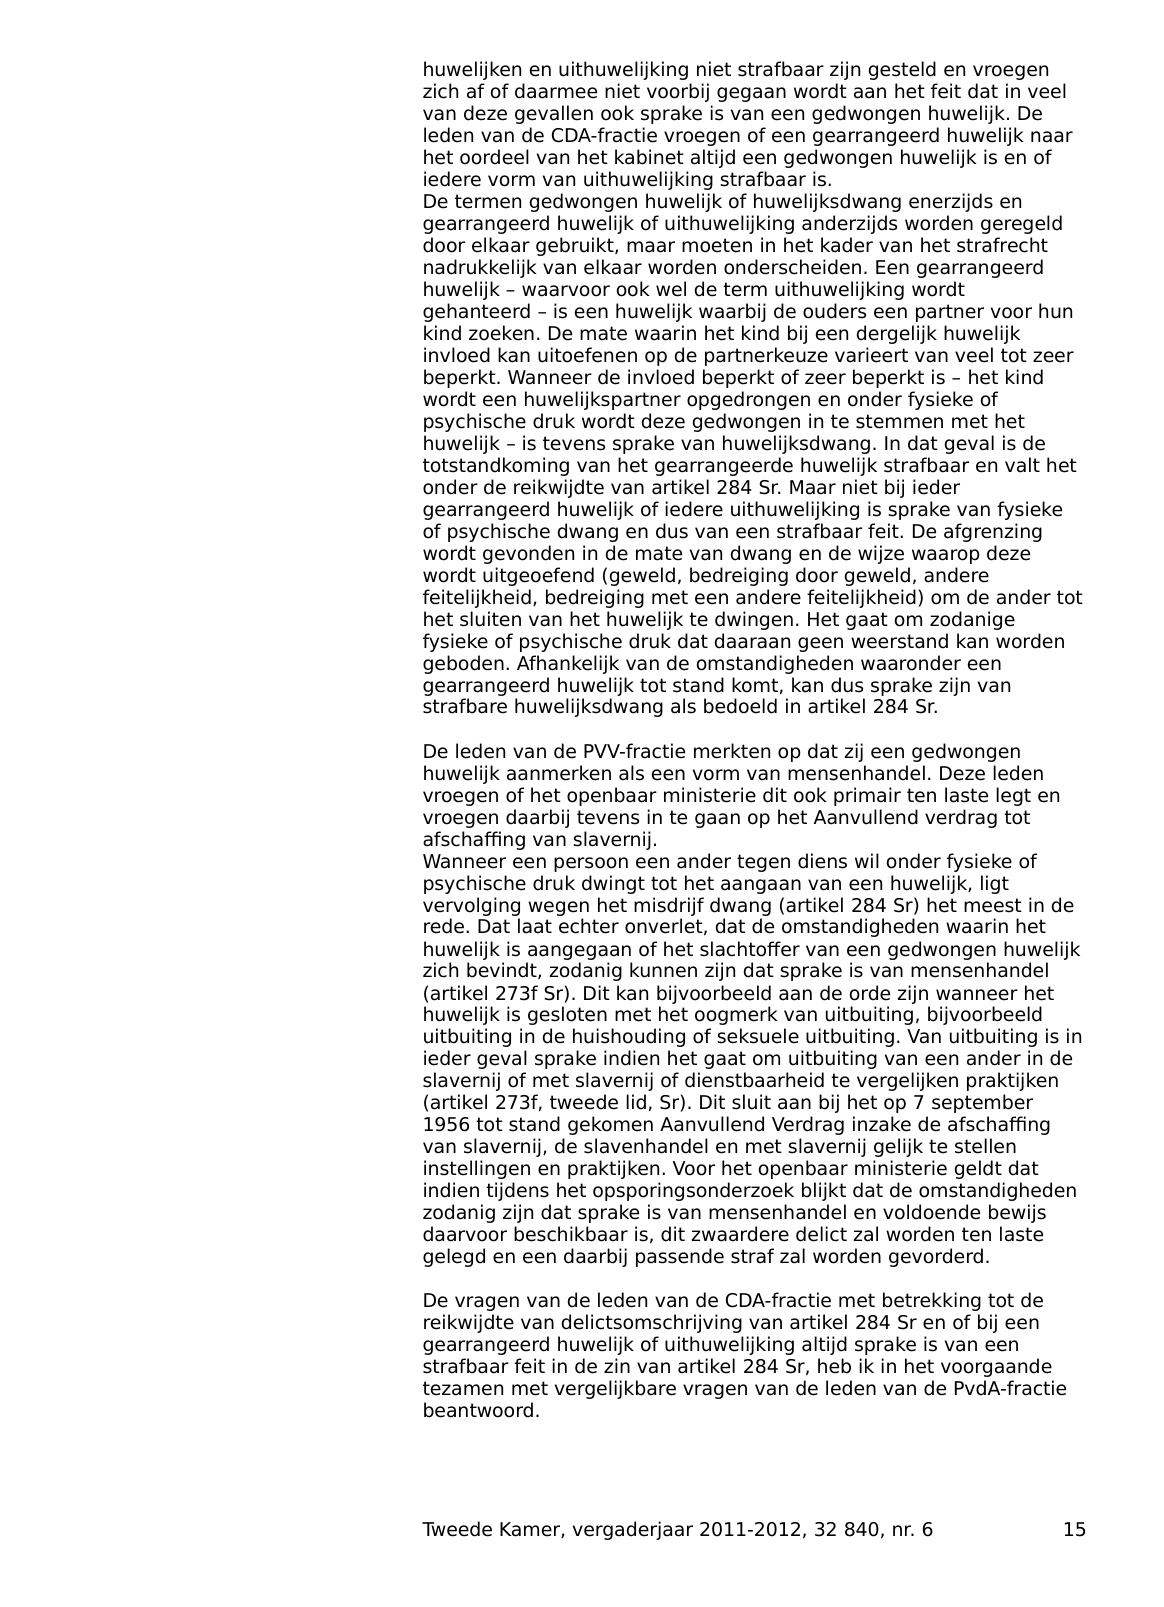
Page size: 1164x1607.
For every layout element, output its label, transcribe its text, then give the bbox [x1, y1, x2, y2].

text De termen gedwongen huwelijk of huwelijksdwang enerzijds en gearrangeerd huwelijk of uithuwelijking anderzijds worden geregeld door elkaar gebruikt, maar moeten in het kader van het strafrecht nadrukkelijk van elkaar worden onderscheiden. Een gearrangeerd huwelijk – waarvoor ook wel de term uithuwelijking wordt gehanteerd – is een huwelijk waarbij de ouders een partner voor hun kind zoeken. De mate waarin het kind bij een dergelijk huwelijk invloed kan uitoefenen op de partnerkeuze varieert van veel tot zeer beperkt. Wanneer de invloed beperkt of zeer beperkt is – het kind wordt een huwelijkspartner opgedrongen en onder fysieke of psychische druk wordt deze gedwongen in te stemmen met het huwelijk – is tevens sprake van huwelijksdwang. In dat geval is de totstandkoming van het gearrangeerde huwelijk strafbaar en valt het onder de reikwijdte van artikel 284 Sr. Maar niet bij ieder gearrangeerd huwelijk of iedere uithuwelijking is sprake van fysieke of psychische dwang en dus van een strafbaar feit. De afgrenzing wordt gevonden in de mate van dwang en de wijze waarop deze wordt uitgeoefend (geweld, bedreiging door geweld, andere feitelijkheid, bedreiging met een andere feitelijkheid) om de ander tot het sluiten van het huwelijk te dwingen. Het gaat om zodanige fysieke of psychische druk dat daaraan geen weerstand kan worden geboden. Afhankelijk van de omstandigheden waaronder een gearrangeerd huwelijk tot stand komt, kan dus sprake zijn van strafbare huwelijksdwang als bedoeld in artikel 284 Sr. [422, 191, 1087, 718]
text Wanneer een persoon een ander tegen diens wil onder fysieke of psychische druk dwingt tot het aangaan van een huwelijk, ligt vervolging wegen het misdrijf dwang (artikel 284 Sr) het meest in de rede. Dat laat echter onverlet, dat de omstandigheden waarin het huwelijk is aangegaan of het slachtoffer van een gedwongen huwelijk zich bevindt, zodanig kunnen zijn dat sprake is van mensenhandel (artikel 273f Sr). Dit kan bijvoorbeeld aan de orde zijn wanneer het huwelijk is gesloten met het oogmerk van uitbuiting, bijvoorbeeld uitbuiting in de huishouding of seksuele uitbuiting. Van uitbuiting is in ieder geval sprake indien het gaat om uitbuiting van een ander in de slavernij of met slavernij of dienstbaarheid te vergelijken praktijken (artikel 273f, tweede lid, Sr). Dit sluit aan bij het op 7 september 1956 tot stand gekomen Aanvullend Verdrag inzake de afschaffing van slavernij, de slavenhandel en met slavernij gelijk te stellen instellingen en praktijken. Voor het openbaar ministerie geldt dat indien tijdens het opsporingsonderzoek blijkt dat de omstandigheden zodanig zijn dat sprake is van mensenhandel en voldoende bewijs daarvoor beschikbaar is, dit zwaardere delict zal worden ten laste gelegd en een daarbij passende straf zal worden gevorderd. [422, 851, 1087, 1268]
text De leden van de PVV-fractie merkten op dat zij een gedwongen huwelijk aanmerken als een vorm van mensenhandel. Deze leden vroegen of het openbaar ministerie dit ook primair ten laste legt en vroegen daarbij tevens in te gaan op het Aanvullend verdrag tot afschaffing van slavernij. [422, 741, 1087, 851]
text De vragen van de leden van de CDA-fractie met betrekking tot de reikwijdte van delictsomschrijving van artikel 284 Sr en of bij een gearrangeerd huwelijk of uithuwelijking altijd sprake is van een strafbaar feit in de zin van artikel 284 Sr, heb ik in het voorgaande tezamen met vergelijkbare vragen van de leden van de PvdA-fractie beantwoord. [422, 1290, 1087, 1422]
text huwelijken en uithuwelijking niet strafbaar zijn gesteld en vroegen zich af of daarmee niet voorbij gegaan wordt aan het feit dat in veel van deze gevallen ook sprake is van een gedwongen huwelijk. De leden van de CDA-fractie vroegen of een gearrangeerd huwelijk naar het oordeel van het kabinet altijd een gedwongen huwelijk is en of iedere vorm van uithuwelijking strafbaar is. [422, 59, 1087, 191]
